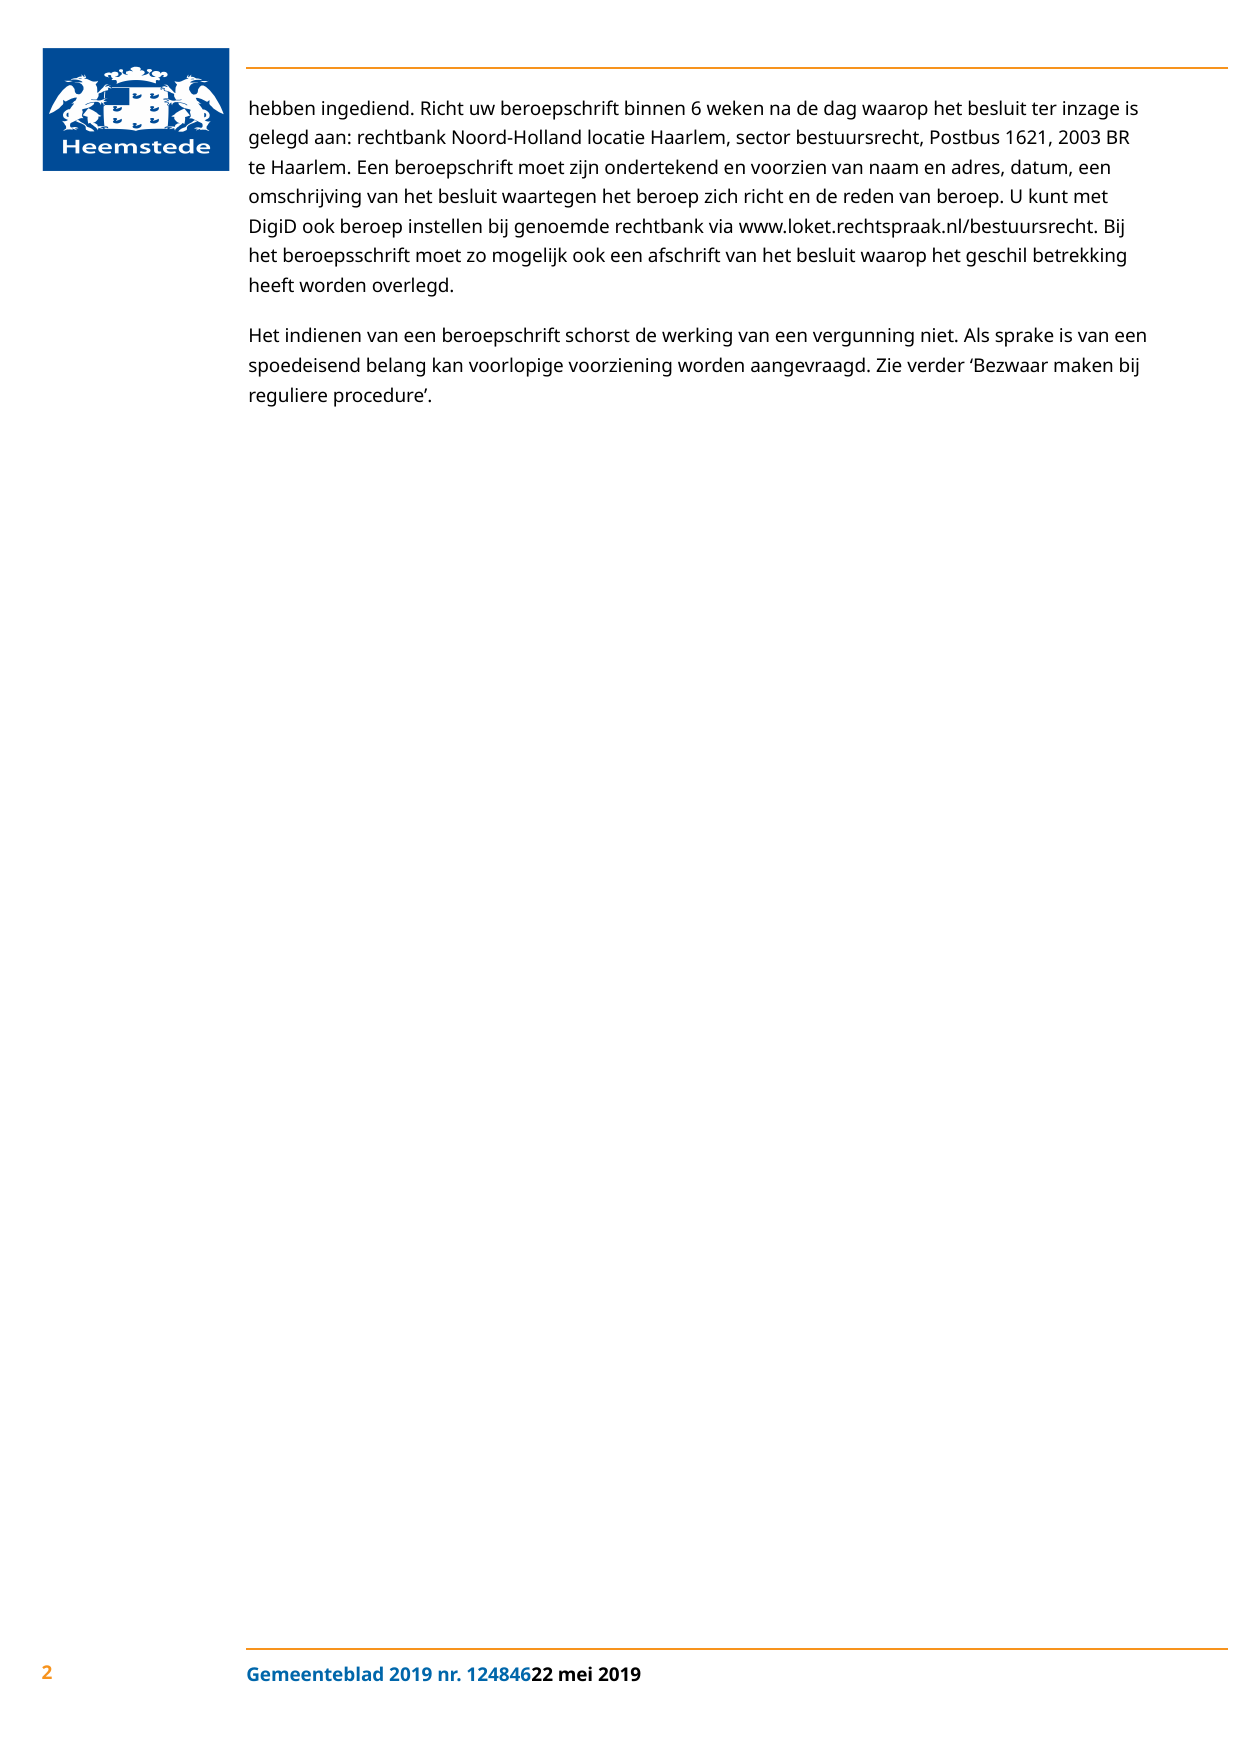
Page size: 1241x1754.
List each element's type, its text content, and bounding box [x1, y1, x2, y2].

picture [41, 47, 231, 172]
text hebben ingediend. Richt uw beroepschrift binnen 6 weken na de dag waarop het besluit ter inzage is gelegd aan: rechtbank Noord-Holland locatie Haarlem, sector bestuursrecht, Postbus 1621, 2003 BR te Haarlem. Een beroepschrift moet zijn ondertekend en voorzien van naam en adres, datum, een omschrijving van het besluit waartegen het beroep zich richt en de reden van beroep. U kunt met DigiD ook beroep instellen bij genoemde rechtbank via www.loket.rechtspraak.nl/bestuursrecht. Bij het beroepsschrift moet zo mogelijk ook een afschrift van het besluit waarop het geschil betrekking heeft worden overlegd. [248, 95, 1152, 298]
text Het indienen van een beroepschrift schorst de werking van een vergunning niet. Als sprake is van een spoedeisend belang kan voorlopige voorziening worden aangevraagd. Zie verder ‘Bezwaar maken bij reguliere procedure’. [248, 323, 1152, 408]
